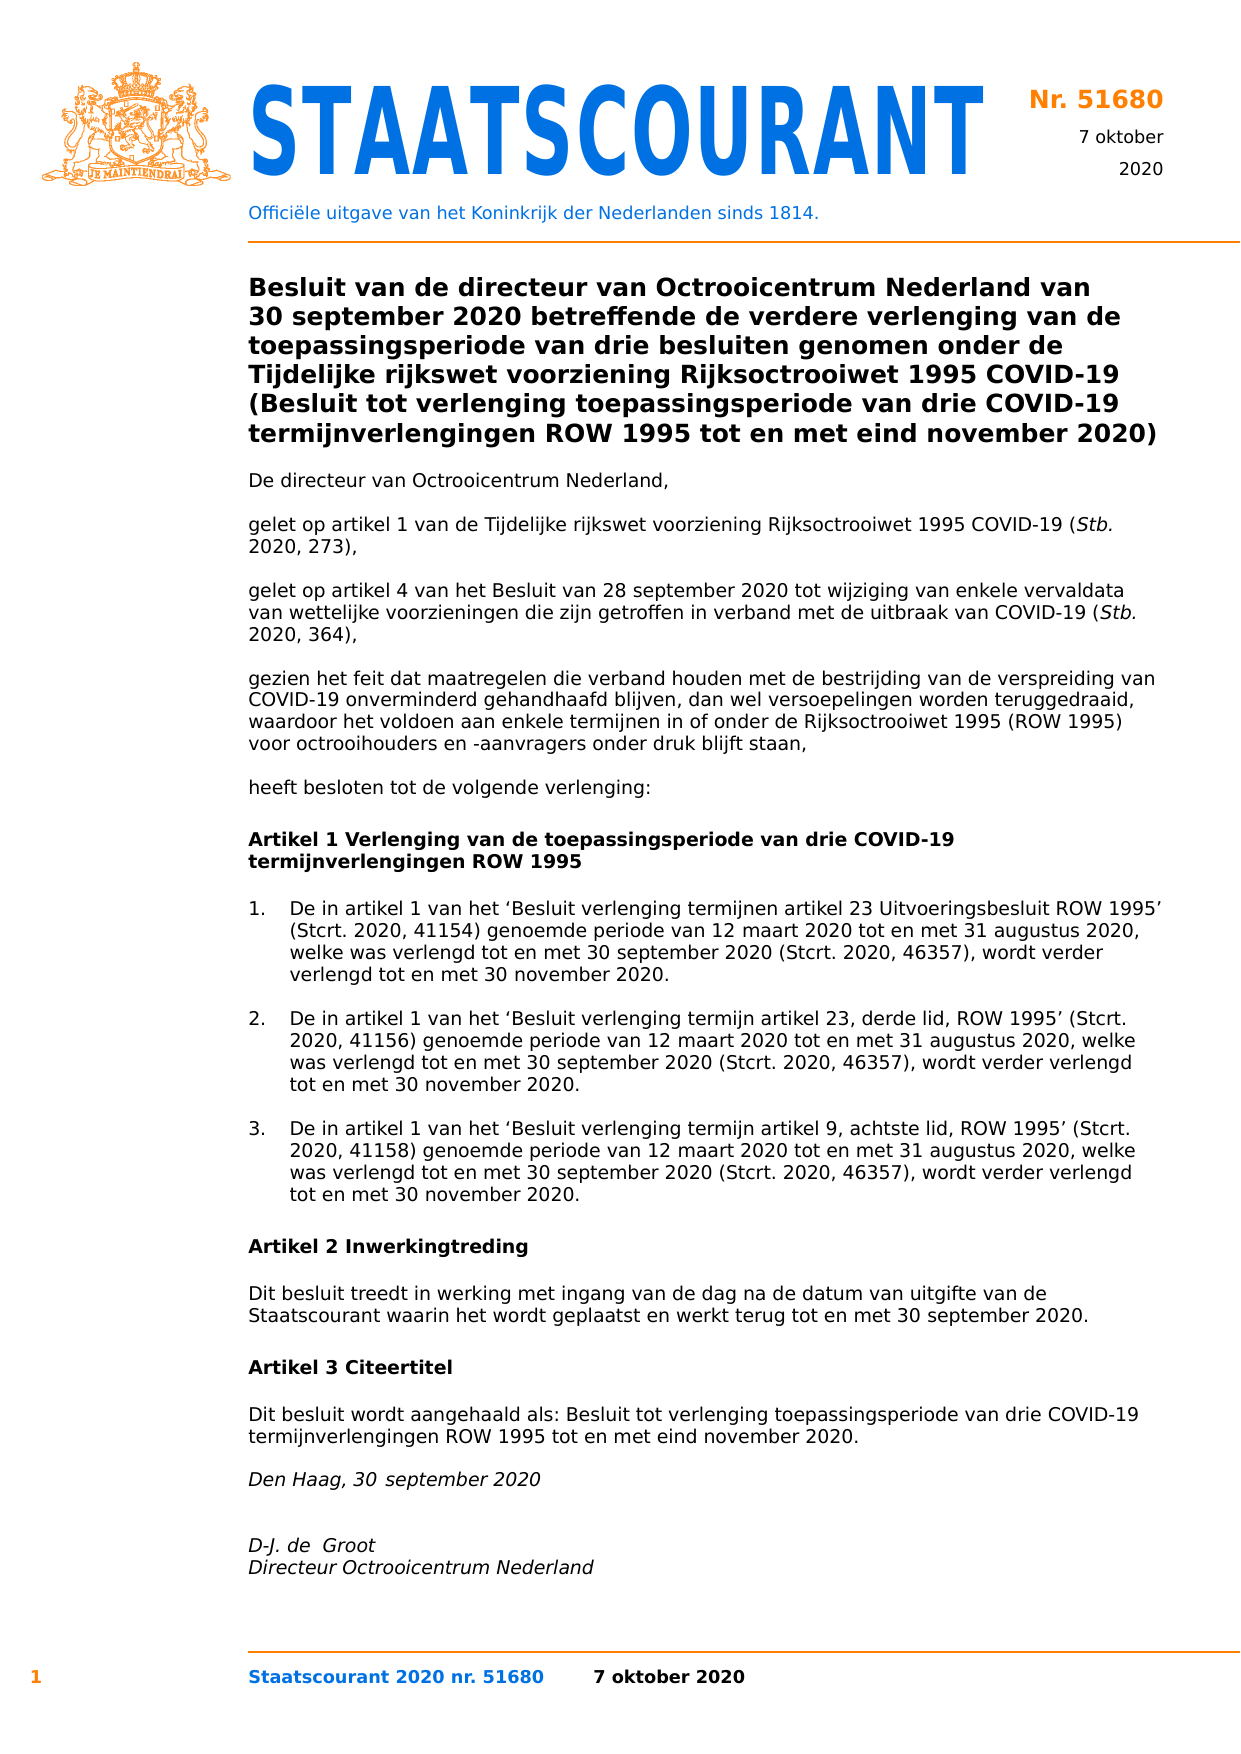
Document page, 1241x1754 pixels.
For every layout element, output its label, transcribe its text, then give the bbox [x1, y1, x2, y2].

text 2. De in artikel 1 van het ‘Besluit verlenging termijn artikel 23, derde lid, ROW 1995’ (Stcrt. 2020, 41156) genoemde periode van 12 maart 2020 tot en met 31 augustus 2020, welke was verlengd tot en met 30 september 2020 (Stcrt. 2020, 46357), wordt verder verlengd tot en met 30 november 2020. [248, 1008, 1163, 1096]
text Den Haag, 30 september 2020 [248, 1469, 1163, 1491]
text 1. De in artikel 1 van het ‘Besluit verlenging termijnen artikel 23 Uitvoeringsbesluit ROW 1995’ (Stcrt. 2020, 41154) genoemde periode van 12 maart 2020 tot en met 31 augustus 2020, welke was verlengd tot en met 30 september 2020 (Stcrt. 2020, 46357), wordt verder verlengd tot en met 30 november 2020. [248, 898, 1163, 986]
text gezien het feit dat maatregelen die verband houden met de bestrijding van de verspreiding van COVID-19 onverminderd gehandhaafd blijven, dan wel versoepelingen worden teruggedraaid, waardoor het voldoen aan enkele termijnen in of onder de Rijksoctrooiwet 1995 (ROW 1995) voor octrooihouders en -aanvragers onder druk blijft staan, [248, 667, 1163, 755]
table_header Nr. 51680 [998, 62, 1240, 121]
subtitle Artikel 3 Citeertitel [248, 1357, 1163, 1378]
subtitle Artikel 2 Inwerkingtreding [248, 1236, 1163, 1258]
text gelet op artikel 1 van de Tijdelijke rijkswet voorziening Rijksoctrooiwet 1995 COVID-19 (Stb. 2020, 273), [248, 514, 1163, 558]
subtitle Artikel 1 Verlenging van de toepassingsperiode van drie COVID-19 termijnverlengingen ROW 1995 [248, 829, 1163, 873]
text gelet op artikel 4 van het Besluit van 28 september 2020 tot wijziging van enkele vervaldata van wettelijke voorzieningen die zijn getroffen in verband met de uitbraak van COVID-19 (Stb. 2020, 364), [248, 579, 1163, 646]
text D-J. de Groot Directeur Octrooicentrum Nederland [248, 1513, 1163, 1579]
text heeft besloten tot de volgende verlenging: [248, 777, 1163, 799]
picture [41, 62, 231, 186]
table_header [25, 62, 248, 241]
text 3. De in artikel 1 van het ‘Besluit verlenging termijn artikel 9, achtste lid, ROW 1995’ (Stcrt. 2020, 41158) genoemde periode van 12 maart 2020 tot en met 31 augustus 2020, welke was verlengd tot en met 30 september 2020 (Stcrt. 2020, 46357), wordt verder verlengd tot en met 30 november 2020. [248, 1118, 1163, 1206]
table_cell Officiële uitgave van het Koninkrijk der Nederlanden sinds 1814. [248, 203, 1240, 241]
subtitle Besluit van de directeur van Octrooicentrum Nederland van 30 september 2020 betreffende de verdere verlenging van de toepassingsperiode van drie besluiten genomen onder de Tijdelijke rijkswet voorziening Rijksoctrooiwet 1995 COVID-19 (Besluit tot verlenging toepassingsperiode van drie COVID-19 termijnverlengingen ROW 1995 tot en met eind november 2020) [248, 273, 1163, 448]
text De directeur van Octrooicentrum Nederland, [248, 470, 1163, 492]
text Dit besluit treedt in werking met ingang van de dag na de datum van uitgifte van de Staatscourant waarin het wordt geplaatst en werkt terug tot en met 30 september 2020. [248, 1283, 1163, 1327]
text Dit besluit wordt aangehaald als: Besluit tot verlenging toepassingsperiode van drie COVID-19 termijnverlengingen ROW 1995 tot en met eind november 2020. [248, 1403, 1163, 1447]
table_cell 7 oktober [998, 121, 1240, 153]
table_cell 2020 [998, 153, 1240, 203]
table_header STAATSCOURANT [248, 62, 998, 203]
